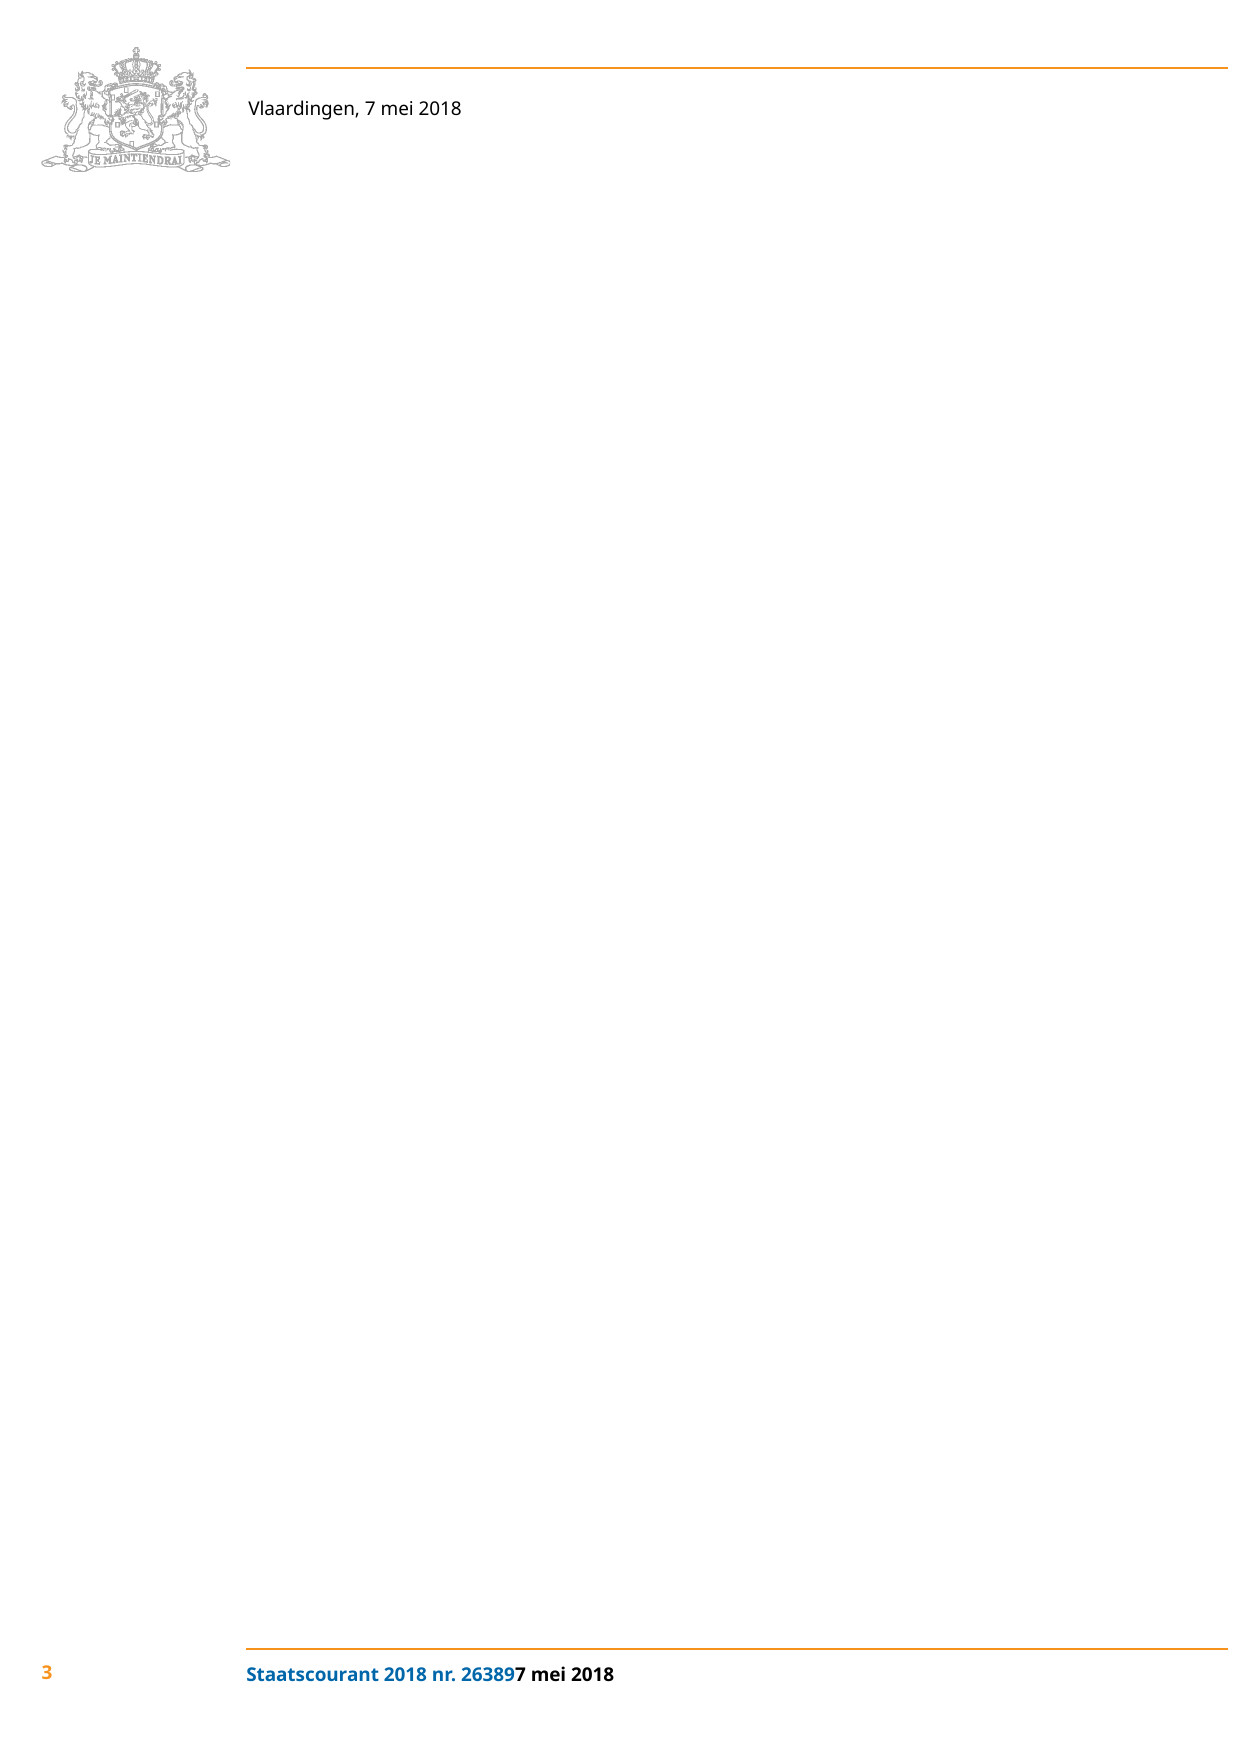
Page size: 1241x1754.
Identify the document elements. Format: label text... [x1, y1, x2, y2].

picture [41, 47, 231, 172]
text Vlaardingen, 7 mei 2018 [248, 95, 1152, 121]
